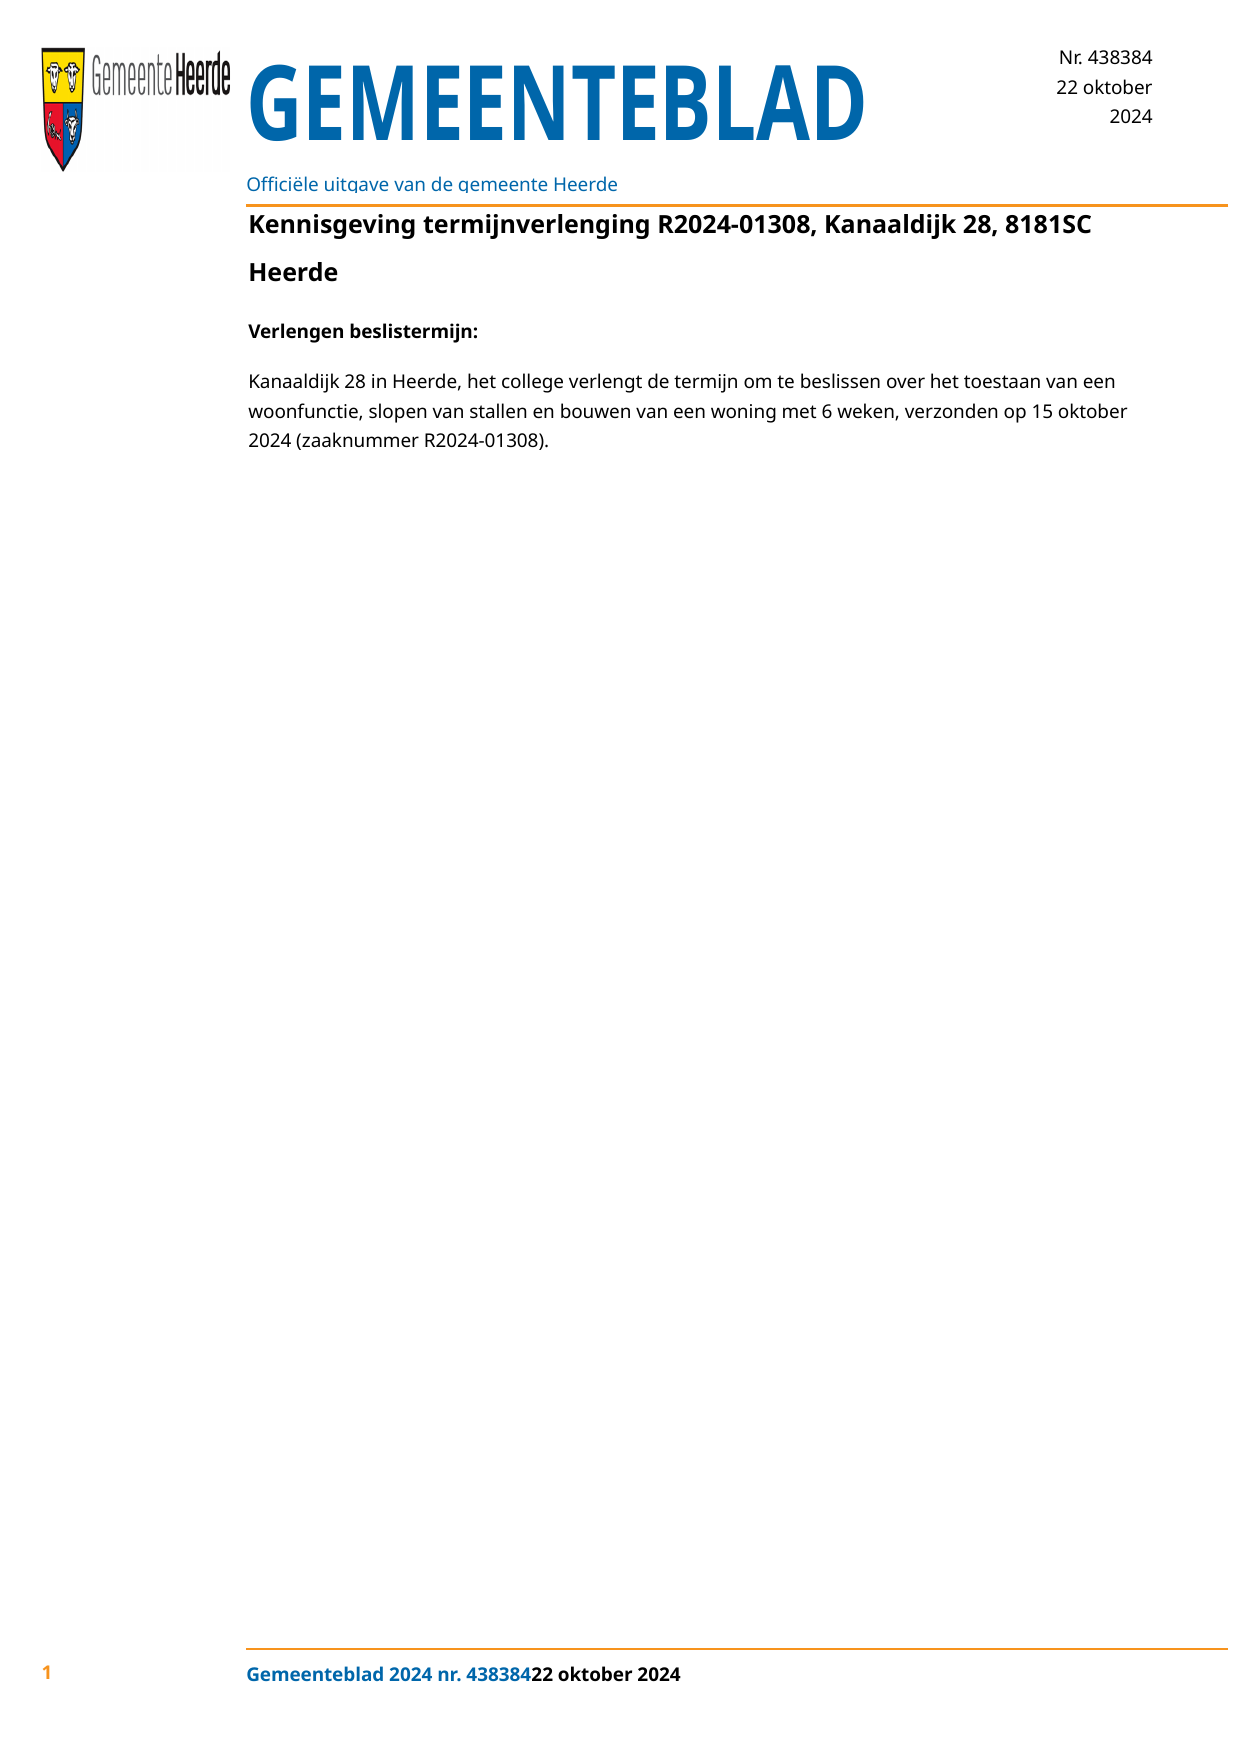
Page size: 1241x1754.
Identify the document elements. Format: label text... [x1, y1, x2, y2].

text Kennisgeving termijnverlenging R2024-01308, Kanaaldijk 28, 8181SC Heerde [248, 207, 1152, 288]
text Kanaaldijk 28 in Heerde, het college verlengt de termijn om te beslissen over het toestaan van een woonfunctie, slopen van stallen en bouwen van een woning met 6 weken, verzonden op 15 oktober 2024 (zaaknummer R2024-01308). [248, 368, 1152, 453]
text Verlengen beslistermijn: [248, 318, 1152, 344]
picture [41, 47, 231, 172]
